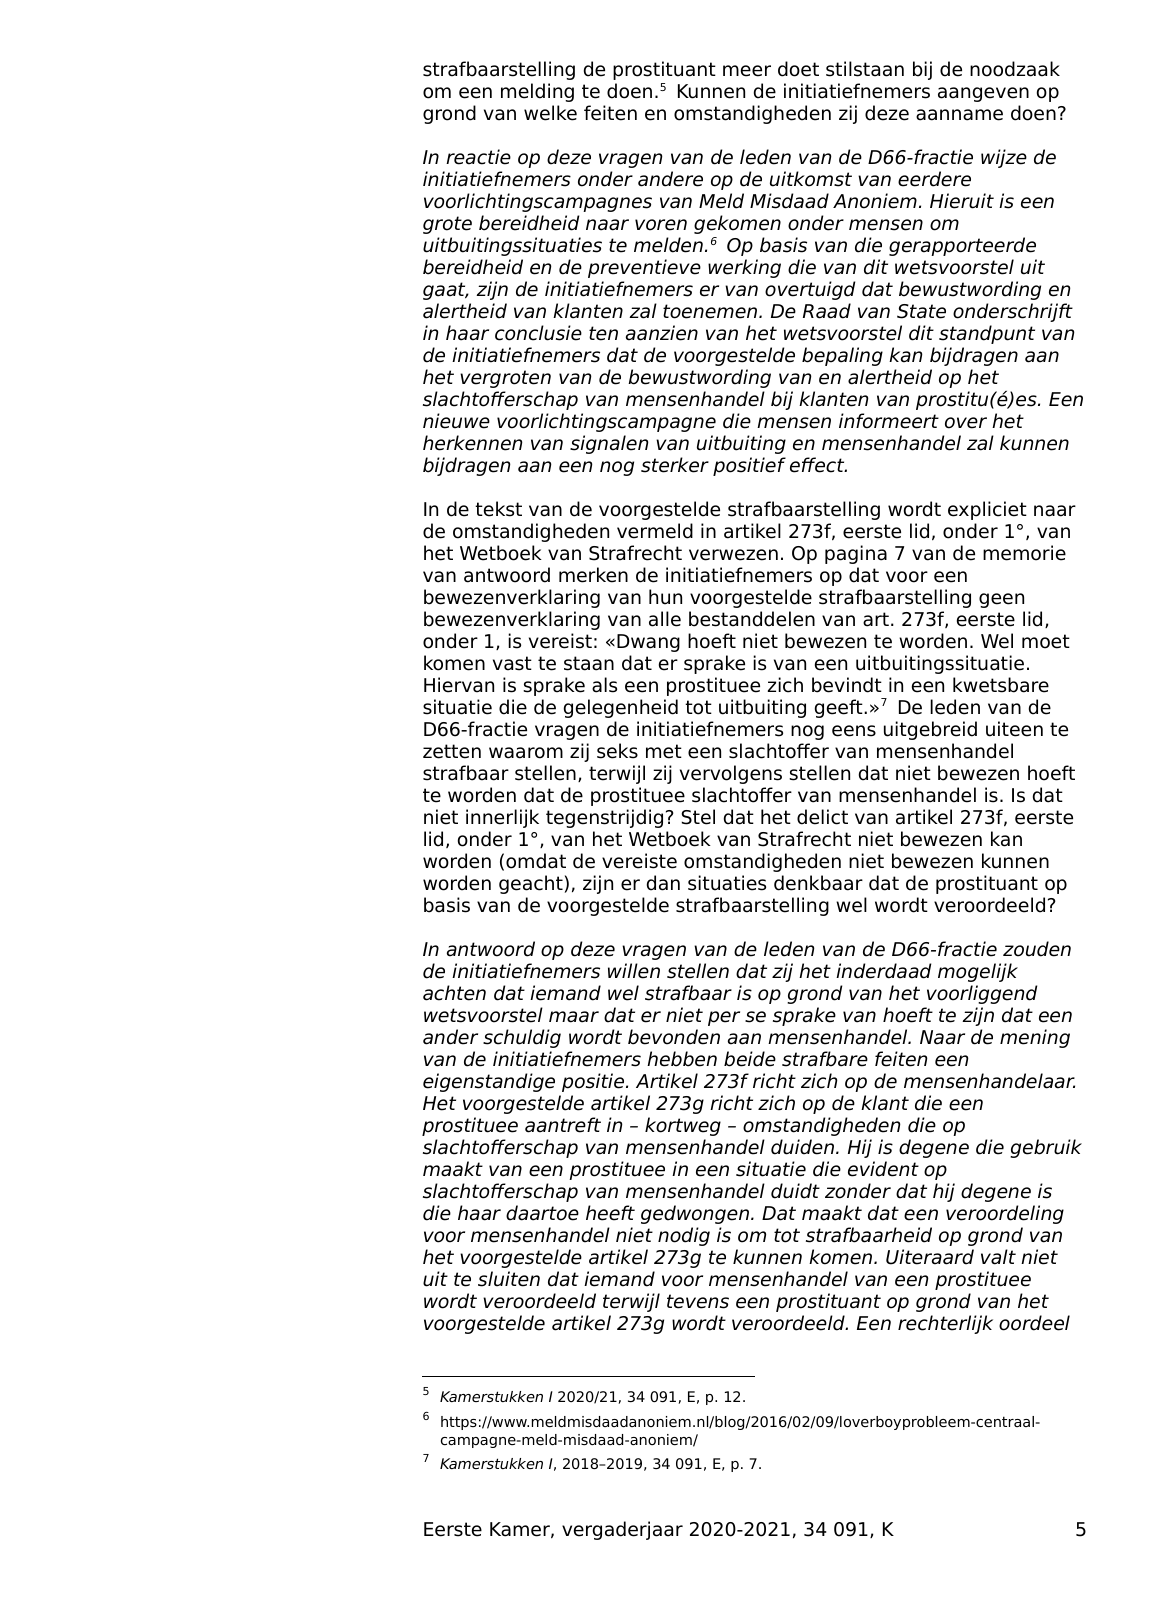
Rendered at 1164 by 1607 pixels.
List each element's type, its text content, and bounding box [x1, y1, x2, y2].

text https://www.meldmisdaadanoniem.nl/blog/2016/02/09/loverboyprobleem-centraal-campagne-meld-misdaad-anoniem/ [422, 1410, 1087, 1449]
text In de tekst van de voorgestelde strafbaarstelling wordt expliciet naar de omstandigheden vermeld in artikel 273f, eerste lid, onder 1°, van het Wetboek van Strafrecht verwezen. Op pagina 7 van de memorie van antwoord merken de initiatiefnemers op dat voor een bewezenverklaring van hun voorgestelde strafbaarstelling geen bewezenverklaring van alle bestanddelen van art. 273f, eerste lid, onder 1, is vereist: «Dwang hoeft niet bewezen te worden. Wel moet komen vast te staan dat er sprake is van een uitbuitingssituatie. Hiervan is sprake als een prostituee zich bevindt in een kwetsbare situatie die de gelegenheid tot uitbuiting geeft.» De leden van de D66-fractie vragen de initiatiefnemers nog eens uitgebreid uiteen te zetten waarom zij seks met een slachtoffer van mensenhandel strafbaar stellen, terwijl zij vervolgens stellen dat niet bewezen hoeft te worden dat de prostituee slachtoffer van mensenhandel is. Is dat niet innerlijk tegenstrijdig? Stel dat het delict van artikel 273f, eerste lid, onder 1°, van het Wetboek van Strafrecht niet bewezen kan worden (omdat de vereiste omstandigheden niet bewezen kunnen worden geacht), zijn er dan situaties denkbaar dat de prostituant op basis van de voorgestelde strafbaarstelling wel wordt veroordeeld? [422, 499, 1087, 917]
text Kamerstukken I 2020/21, 34 091, E, p. 12. [422, 1385, 1087, 1407]
text strafbaarstelling de prostituant meer doet stilstaan bij de noodzaak om een melding te doen. Kunnen de initiatiefnemers aangeven op grond van welke feiten en omstandigheden zij deze aanname doen? [422, 59, 1087, 125]
text Kamerstukken I, 2018–2019, 34 091, E, p. 7. [422, 1452, 1087, 1474]
text In antwoord op deze vragen van de leden van de D66-fractie zouden de initiatiefnemers willen stellen dat zij het inderdaad mogelijk achten dat iemand wel strafbaar is op grond van het voorliggend wetsvoorstel maar dat er niet per se sprake van hoeft te zijn dat een ander schuldig wordt bevonden aan mensenhandel. Naar de mening van de initiatiefnemers hebben beide strafbare feiten een eigenstandige positie. Artikel 273f richt zich op de mensenhandelaar. Het voorgestelde artikel 273g richt zich op de klant die een prostituee aantreft in – kortweg – omstandigheden die op slachtofferschap van mensenhandel duiden. Hij is degene die gebruik maakt van een prostituee in een situatie die evident op slachtofferschap van mensenhandel duidt zonder dat hij degene is die haar daartoe heeft gedwongen. Dat maakt dat een veroordeling voor mensenhandel niet nodig is om tot strafbaarheid op grond van het voorgestelde artikel 273g te kunnen komen. Uiteraard valt niet uit te sluiten dat iemand voor mensenhandel van een prostituee wordt veroordeeld terwijl tevens een prostituant op grond van het voorgestelde artikel 273g wordt veroordeeld. Een rechterlijk oordeel [422, 939, 1087, 1334]
text In reactie op deze vragen van de leden van de D66-fractie wijze de initiatiefnemers onder andere op de uitkomst van eerdere voorlichtingscampagnes van Meld Misdaad Anoniem. Hieruit is een grote bereidheid naar voren gekomen onder mensen om uitbuitingssituaties te melden. Op basis van die gerapporteerde bereidheid en de preventieve werking die van dit wetsvoorstel uit gaat, zijn de initiatiefnemers er van overtuigd dat bewustwording en alertheid van klanten zal toenemen. De Raad van State onderschrijft in haar conclusie ten aanzien van het wetsvoorstel dit standpunt van de initiatiefnemers dat de voorgestelde bepaling kan bijdragen aan het vergroten van de bewustwording van en alertheid op het slachtofferschap van mensenhandel bij klanten van prostitu(é)es. Een nieuwe voorlichtingscampagne die mensen informeert over het herkennen van signalen van uitbuiting en mensenhandel zal kunnen bijdragen aan een nog sterker positief effect. [422, 147, 1087, 477]
